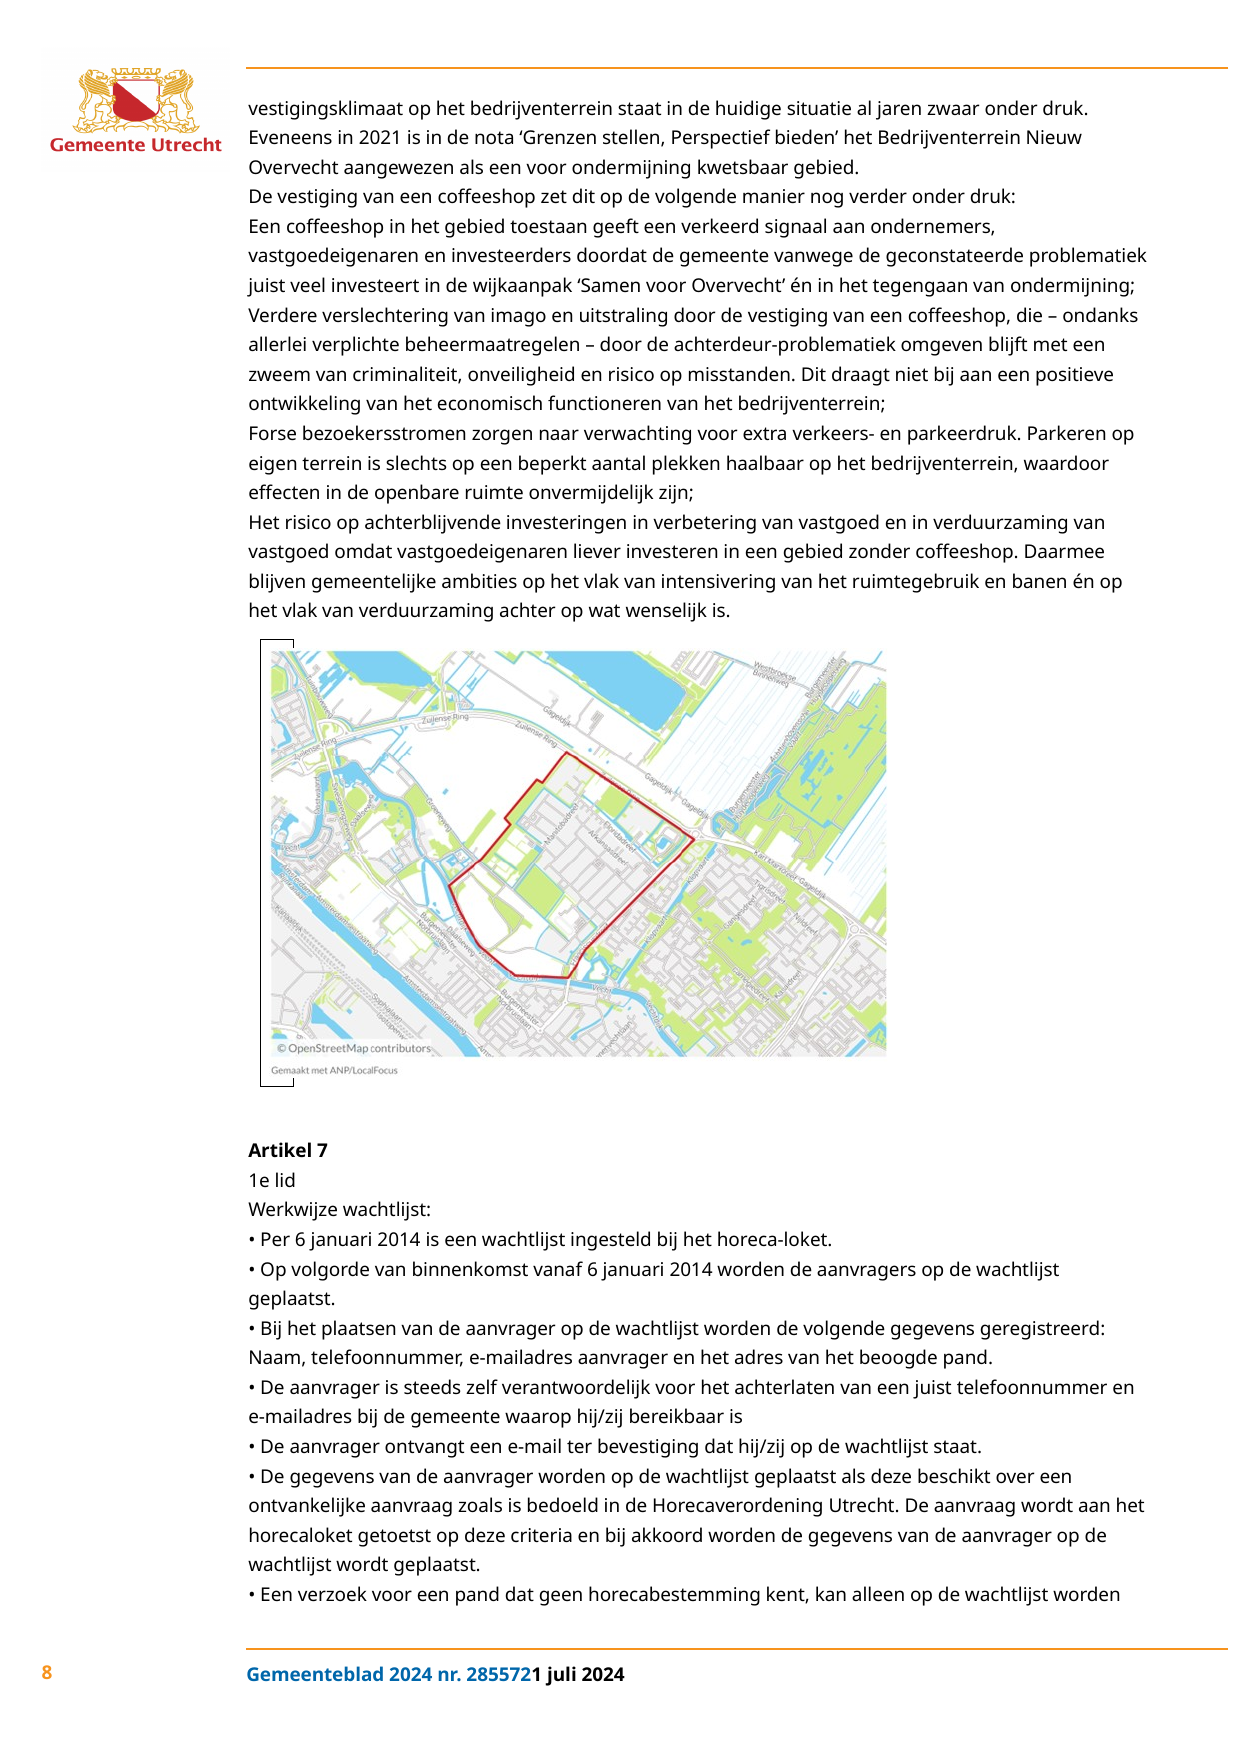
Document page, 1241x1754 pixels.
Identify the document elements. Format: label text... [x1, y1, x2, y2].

text Verdere verslechtering van imago en uitstraling door de vestiging van een coffeeshop, die – ondanks allerlei verplichte beheermaatregelen – door de achterdeur-problematiek omgeven blijft met een zweem van criminaliteit, onveiligheid en risico op misstanden. Dit draagt niet bij aan een positieve ontwikkeling van het economisch functioneren van het bedrijventerrein; [248, 302, 1152, 416]
text Het risico op achterblijvende investeringen in verbetering van vastgoed en in verduurzaming van vastgoed omdat vastgoedeigenaren liever investeren in een gebied zonder coffeeshop. Daarmee blijven gemeentelijke ambities op het vlak van intensivering van het ruimtegebruik en banen én op het vlak van verduurzaming achter op wat wenselijk is. [248, 509, 1152, 623]
text • De aanvrager ontvangt een e-mail ter bevestiging dat hij/zij op de wachtlijst staat. [248, 1433, 1152, 1459]
text De vestiging van een coffeeshop zet dit op de volgende manier nog verder onder druk: [248, 183, 1152, 209]
text • De gegevens van de aanvrager worden op de wachtlijst geplaatst als deze beschikt over een ontvankelijke aanvraag zoals is bedoeld in de Horecaverordening Utrecht. De aanvraag wordt aan het horecaloket getoetst op deze criteria en bij akkoord worden de gegevens van de aanvrager op de wachtlijst wordt geplaatst. [248, 1463, 1152, 1577]
picture [268, 648, 889, 1078]
text Een coffeeshop in het gebied toestaan geeft een verkeerd signaal aan ondernemers, vastgoedeigenaren en investeerders doordat de gemeente vanwege de geconstateerde problematiek juist veel investeert in de wijkaanpak ‘Samen voor Overvecht’ én in het tegengaan van ondermijning; [248, 213, 1152, 298]
text vestigingsklimaat op het bedrijventerrein staat in de huidige situatie al jaren zwaar onder druk. Eveneens in 2021 is in de nota ‘Grenzen stellen, Perspectief bieden’ het Bedrijventerrein Nieuw Overvecht aangewezen als een voor ondermijning kwetsbaar gebied. [248, 95, 1152, 180]
picture [41, 47, 231, 172]
text • Een verzoek voor een pand dat geen horecabestemming kent, kan alleen op de wachtlijst worden [248, 1581, 1152, 1607]
text Forse bezoekersstromen zorgen naar verwachting voor extra verkeers- en parkeerdruk. Parkeren op eigen terrein is slechts op een beperkt aantal plekken haalbaar op het bedrijventerrein, waardoor effecten in de openbare ruimte onvermijdelijk zijn; [248, 420, 1152, 505]
text • Bij het plaatsen van de aanvrager op de wachtlijst worden de volgende gegevens geregistreerd: Naam, telefoonnummer, e-mailadres aanvrager en het adres van het beoogde pand. [248, 1315, 1152, 1370]
text • Per 6 januari 2014 is een wachtlijst ingesteld bij het horeca-loket. [248, 1226, 1152, 1252]
text 1e lid [248, 1167, 1152, 1193]
text Werkwijze wachtlijst: [248, 1197, 1152, 1222]
text • De aanvrager is steeds zelf verantwoordelijk voor het achterlaten van een juist telefoonnummer en e-mailadres bij de gemeente waarop hij/zij bereikbaar is [248, 1374, 1152, 1429]
text Artikel 7 [248, 1137, 1152, 1163]
text • Op volgorde van binnenkomst vanaf 6 januari 2014 worden de aanvragers op de wachtlijst geplaatst. [248, 1256, 1152, 1311]
